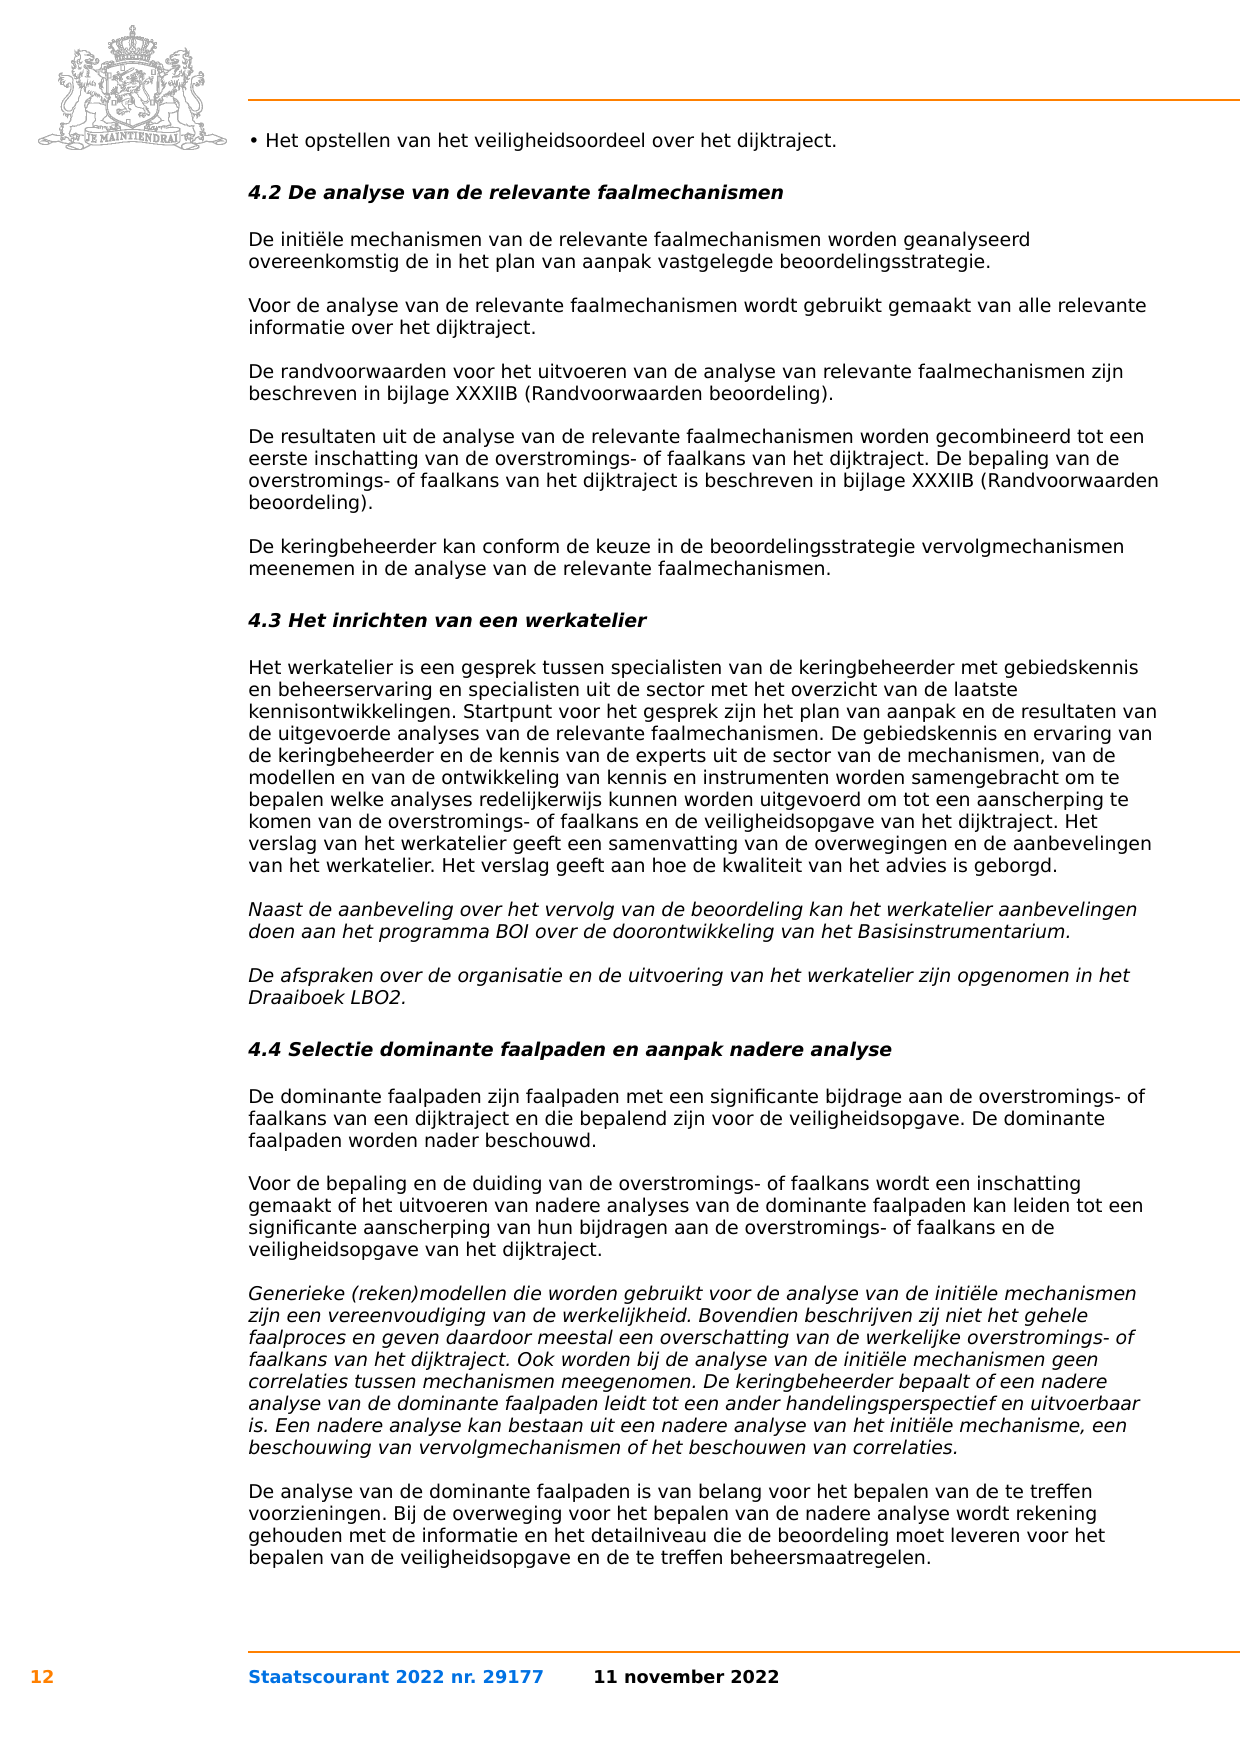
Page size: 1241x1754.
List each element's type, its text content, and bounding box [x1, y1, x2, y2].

picture [38, 25, 227, 150]
text De afspraken over de organisatie en de uitvoering van het werkatelier zijn opgenomen in het Draaiboek LBO2. [248, 964, 1163, 1008]
subtitle 4.4 Selectie dominante faalpaden en aanpak nadere analyse [248, 1038, 1163, 1061]
subtitle 4.3 Het inrichten van een werkatelier [248, 610, 1163, 632]
text Voor de analyse van de relevante faalmechanismen wordt gebruikt gemaakt van alle relevante informatie over het dijktraject. [248, 295, 1163, 339]
text De dominante faalpaden zijn faalpaden met een significante bijdrage aan de overstromings- of faalkans van een dijktraject en die bepalend zijn voor de veiligheidsopgave. De dominante faalpaden worden nader beschouwd. [248, 1086, 1163, 1151]
text De initiële mechanismen van de relevante faalmechanismen worden geanalyseerd overeenkomstig de in het plan van aanpak vastgelegde beoordelingsstrategie. [248, 229, 1163, 273]
text De analyse van de dominante faalpaden is van belang voor het bepalen van de te treffen voorzieningen. Bij de overweging voor het bepalen van de nadere analyse wordt rekening gehouden met de informatie en het detailniveau die de beoordeling moet leveren voor het bepalen van de veiligheidsopgave en de te treffen beheersmaatregelen. [248, 1481, 1163, 1569]
text De keringbeheerder kan conform de keuze in de beoordelingsstrategie vervolgmechanismen meenemen in de analyse van de relevante faalmechanismen. [248, 536, 1163, 580]
text • Het opstellen van het veiligheidsoordeel over het dijktraject. [248, 130, 1163, 152]
text Voor de bepaling en de duiding van de overstromings- of faalkans wordt een inschatting gemaakt of het uitvoeren van nadere analyses van de dominante faalpaden kan leiden tot een significante aanscherping van hun bijdragen aan de overstromings- of faalkans en de veiligheidsopgave van het dijktraject. [248, 1173, 1163, 1261]
text De randvoorwaarden voor het uitvoeren van de analyse van relevante faalmechanismen zijn beschreven in bijlage XXXIIB (Randvoorwaarden beoordeling). [248, 361, 1163, 404]
text Generieke (reken)modellen die worden gebruikt voor de analyse van de initiële mechanismen zijn een vereenvoudiging van de werkelijkheid. Bovendien beschrijven zij niet het gehele faalproces en geven daardoor meestal een overschatting van de werkelijke overstromings- of faalkans van het dijktraject. Ook worden bij de analyse van de initiële mechanismen geen correlaties tussen mechanismen meegenomen. De keringbeheerder bepaalt of een nadere analyse van de dominante faalpaden leidt tot een ander handelingsperspectief en uitvoerbaar is. Een nadere analyse kan bestaan uit een nadere analyse van het initiële mechanisme, een beschouwing van vervolgmechanismen of het beschouwen van correlaties. [248, 1283, 1163, 1459]
text Naast de aanbeveling over het vervolg van de beoordeling kan het werkatelier aanbevelingen doen aan het programma BOI over de doorontwikkeling van het Basisinstrumentarium. [248, 899, 1163, 943]
text De resultaten uit de analyse van de relevante faalmechanismen worden gecombineerd tot een eerste inschatting van de overstromings- of faalkans van het dijktraject. De bepaling van de overstromings- of faalkans van het dijktraject is beschreven in bijlage XXXIIB (Randvoorwaarden beoordeling). [248, 426, 1163, 514]
subtitle 4.2 De analyse van de relevante faalmechanismen [248, 182, 1163, 204]
text Het werkatelier is een gesprek tussen specialisten van de keringbeheerder met gebiedskennis en beheerservaring en specialisten uit de sector met het overzicht van de laatste kennisontwikkelingen. Startpunt voor het gesprek zijn het plan van aanpak en de resultaten van de uitgevoerde analyses van de relevante faalmechanismen. De gebiedskennis en ervaring van de keringbeheerder en de kennis van de experts uit de sector van de mechanismen, van de modellen en van de ontwikkeling van kennis en instrumenten worden samengebracht om te bepalen welke analyses redelijkerwijs kunnen worden uitgevoerd om tot een aanscherping te komen van de overstromings- of faalkans en de veiligheidsopgave van het dijktraject. Het verslag van het werkatelier geeft een samenvatting van de overwegingen en de aanbevelingen van het werkatelier. Het verslag geeft aan hoe de kwaliteit van het advies is geborgd. [248, 657, 1163, 877]
